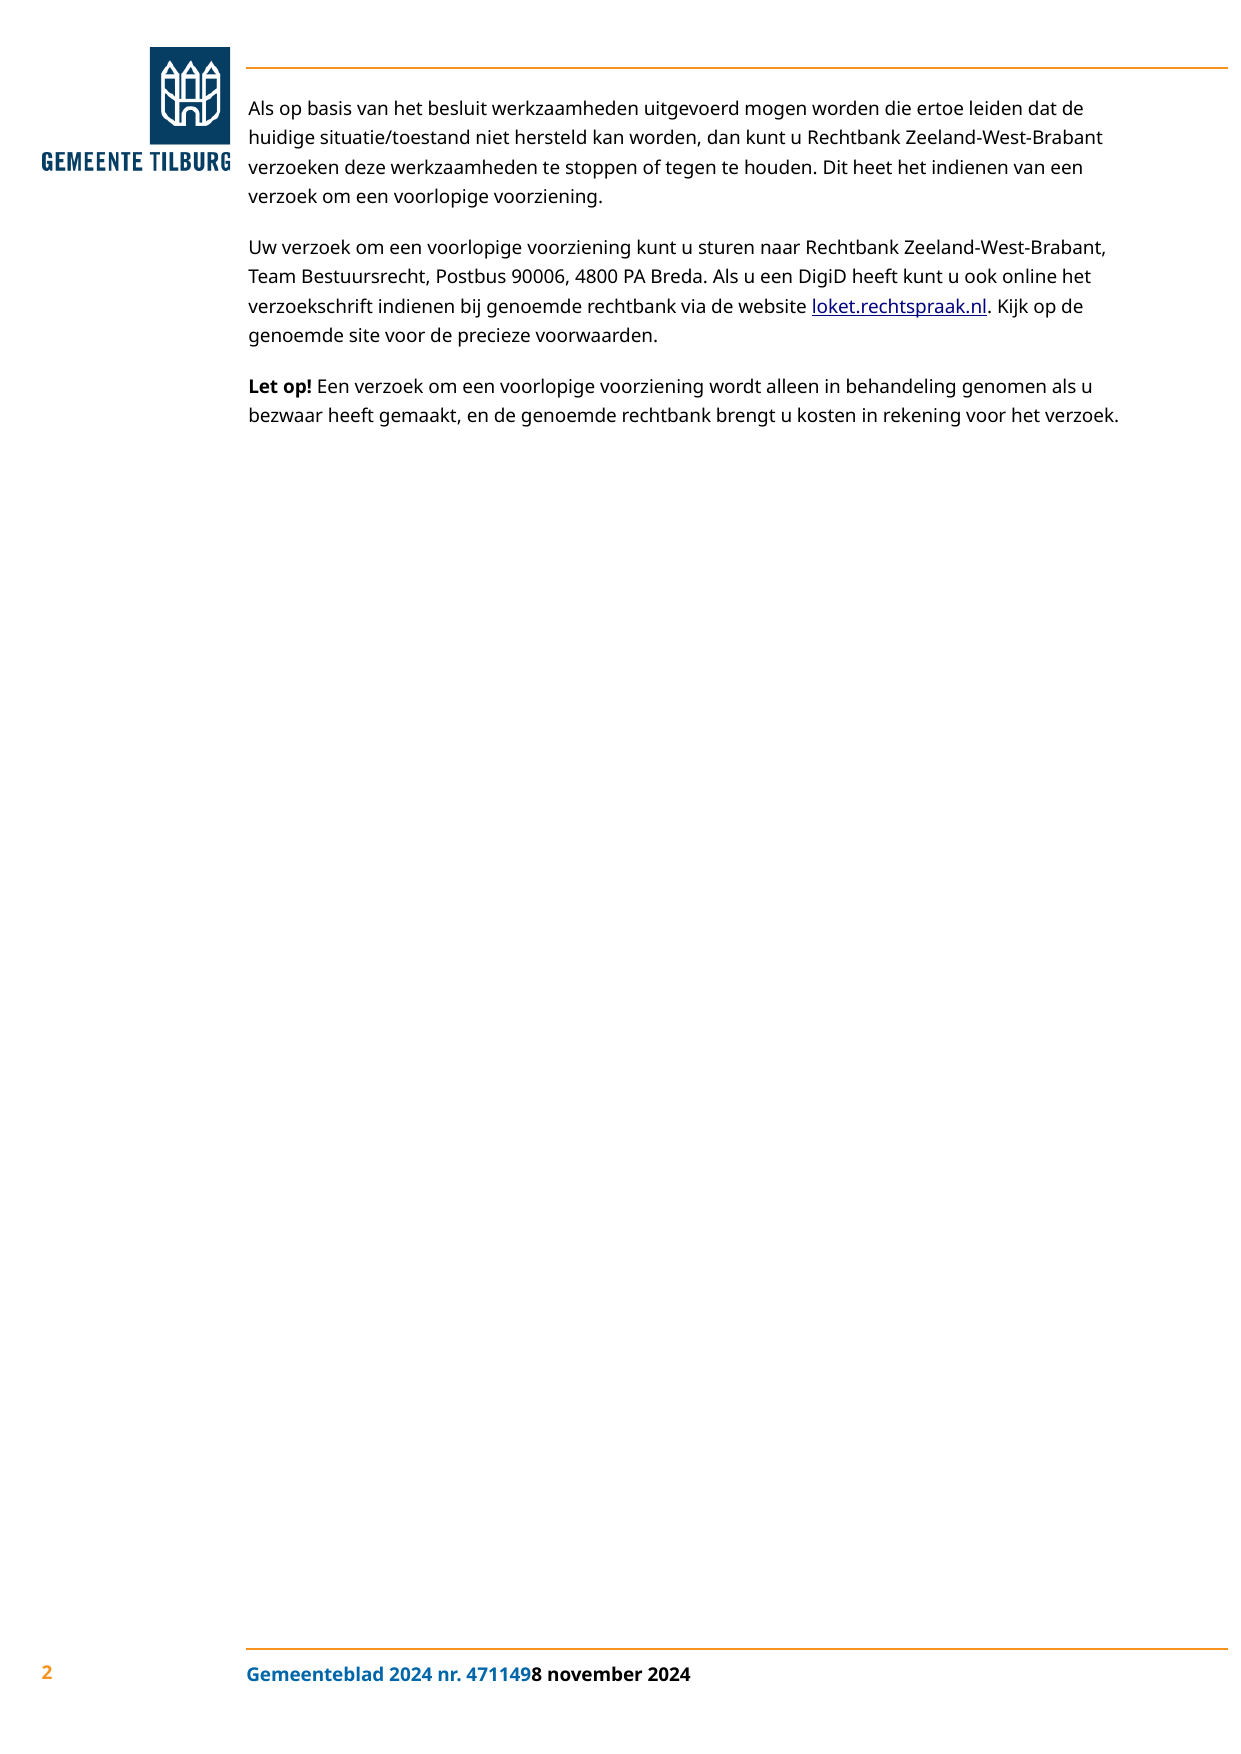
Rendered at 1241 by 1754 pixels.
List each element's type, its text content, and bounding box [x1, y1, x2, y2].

text Als op basis van het besluit werkzaamheden uitgevoerd mogen worden die ertoe leiden dat de huidige situatie/toestand niet hersteld kan worden, dan kunt u Rechtbank Zeeland-West-Brabant verzoeken deze werkzaamheden te stoppen of tegen te houden. Dit heet het indienen van een verzoek om een voorlopige voorziening. [248, 95, 1152, 209]
picture [41, 47, 231, 172]
text Let op! Een verzoek om een voorlopige voorziening wordt alleen in behandeling genomen als u bezwaar heeft gemaakt, en de genoemde rechtbank brengt u kosten in rekening voor het verzoek. [248, 373, 1152, 428]
text Uw verzoek om een voorlopige voorziening kunt u sturen naar Rechtbank Zeeland-West-Brabant, Team Bestuursrecht, Postbus 90006, 4800 PA Breda. Als u een DigiD heeft kunt u ook online het verzoekschrift indienen bij genoemde rechtbank via de website loket.rechtspraak.nl. Kijk op de genoemde site voor de precieze voorwaarden. [248, 234, 1152, 348]
